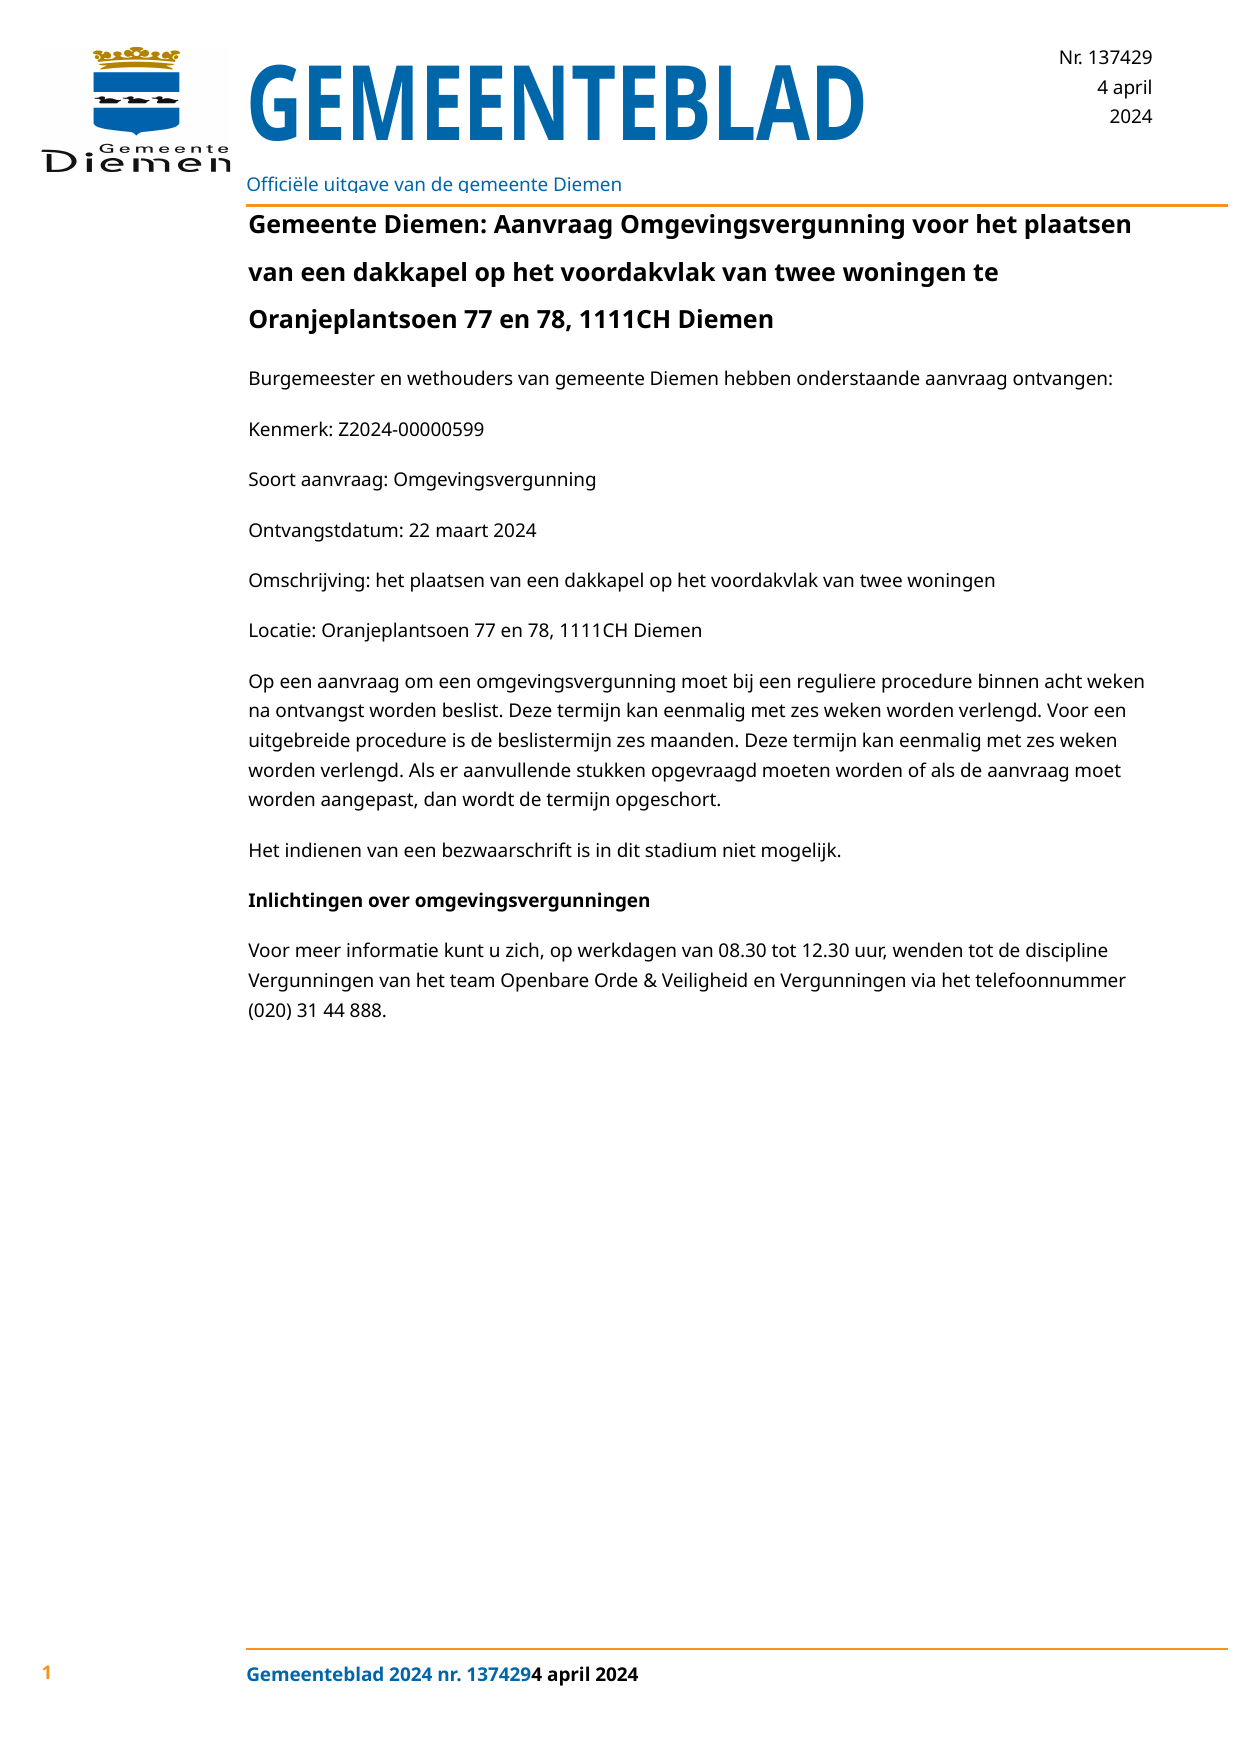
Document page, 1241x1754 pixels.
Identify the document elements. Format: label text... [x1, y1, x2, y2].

text Burgemeester en wethouders van gemeente Diemen hebben onderstaande aanvraag ontvangen: [248, 366, 1152, 391]
text Voor meer informatie kunt u zich, op werkdagen van 08.30 tot 12.30 uur, wenden tot de discipline Vergunningen van het team Openbare Orde & Veiligheid en Vergunningen via het telefoonnummer (020) 31 44 888. [248, 938, 1152, 1022]
text Soort aanvraag: Omgevingsvergunning [248, 466, 1152, 492]
picture [41, 47, 231, 172]
text Op een aanvraag om een omgevingsvergunning moet bij een reguliere procedure binnen acht weken na ontvangst worden beslist. Deze termijn kan eenmalig met zes weken worden verlengd. Voor een uitgebreide procedure is de beslistermijn zes maanden. Deze termijn kan eenmalig met zes weken worden verlengd. Als er aanvullende stukken opgevraagd moeten worden of als de aanvraag moet worden aangepast, dan wordt de termijn opgeschort. [248, 668, 1152, 812]
text Het indienen van een bezwaarschrift is in dit stadium niet mogelijk. [248, 837, 1152, 862]
text Inlichtingen over omgevingsvergunningen [248, 887, 1152, 913]
text Ontvangstdatum: 22 maart 2024 [248, 517, 1152, 542]
text Gemeente Diemen: Aanvraag Omgevingsvergunning voor het plaatsen van een dakkapel op het voordakvlak van twee woningen te Oranjeplantsoen 77 en 78, 1111CH Diemen [248, 207, 1152, 336]
text Omschrijving: het plaatsen van een dakkapel op het voordakvlak van twee woningen [248, 567, 1152, 593]
text Kenmerk: Z2024-00000599 [248, 416, 1152, 442]
text Locatie: Oranjeplantsoen 77 en 78, 1111CH Diemen [248, 618, 1152, 643]
